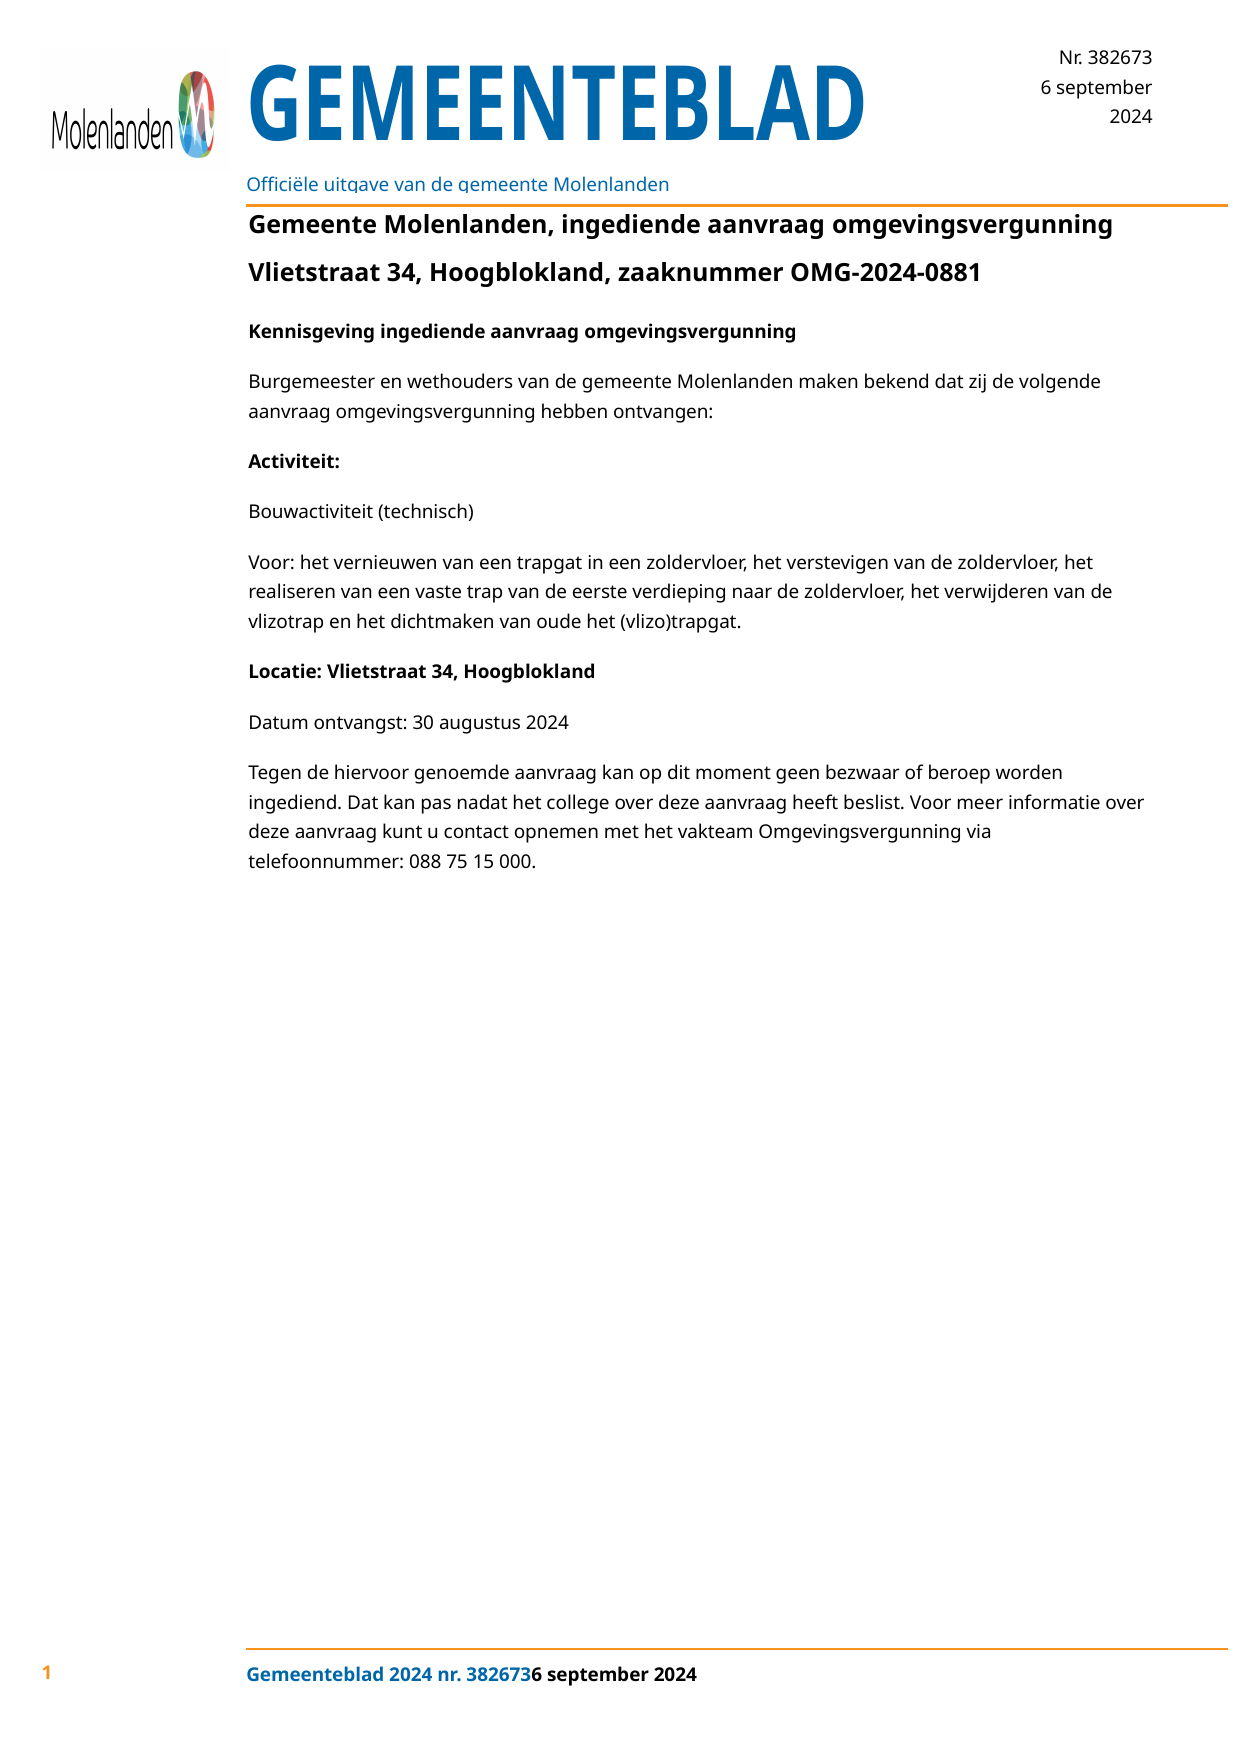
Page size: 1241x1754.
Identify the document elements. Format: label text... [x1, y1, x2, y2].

text Gemeente Molenlanden, ingediende aanvraag omgevingsvergunning Vlietstraat 34, Hoogblokland, zaaknummer OMG-2024-0881 [248, 207, 1152, 288]
text Tegen de hiervoor genoemde aanvraag kan op dit moment geen bezwaar of beroep worden ingediend. Dat kan pas nadat het college over deze aanvraag heeft beslist. Voor meer informatie over deze aanvraag kunt u contact opnemen met het vakteam Omgevingsvergunning via telefoonnummer: 088 75 15 000. [248, 759, 1152, 874]
picture [41, 47, 231, 172]
text Locatie: Vlietstraat 34, Hoogblokland [248, 659, 1152, 684]
text Burgemeester en wethouders van de gemeente Molenlanden maken bekend dat zij de volgende aanvraag omgevingsvergunning hebben ontvangen: [248, 368, 1152, 424]
text Voor: het vernieuwen van een trapgat in een zoldervloer, het verstevigen van de zoldervloer, het realiseren van een vaste trap van de eerste verdieping naar de zoldervloer, het verwijderen van de vlizotrap en het dichtmaken van oude het (vlizo)trapgat. [248, 549, 1152, 634]
text Kennisgeving ingediende aanvraag omgevingsvergunning [248, 318, 1152, 344]
text Datum ontvangst: 30 augustus 2024 [248, 709, 1152, 735]
text Activiteit: [248, 448, 1152, 474]
text Bouwactiviteit (technisch) [248, 499, 1152, 524]
